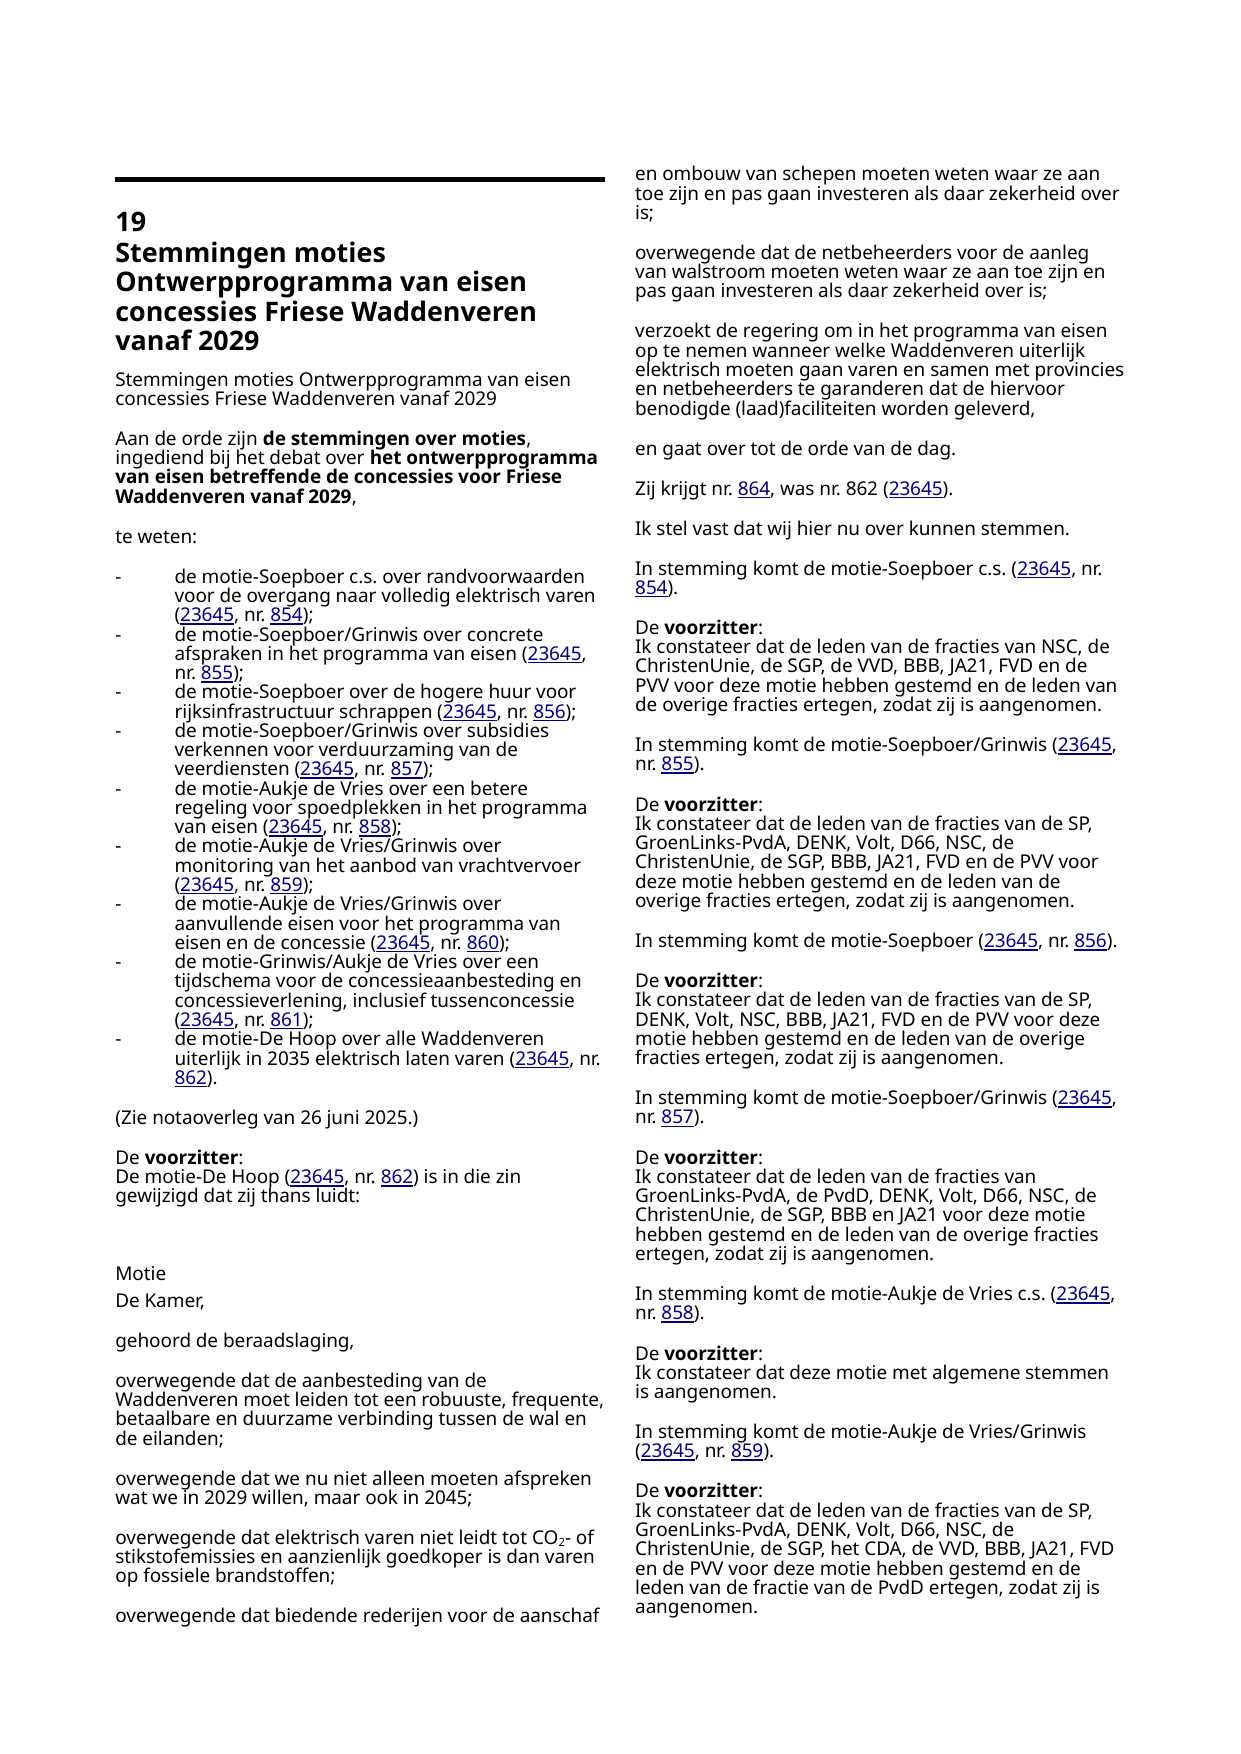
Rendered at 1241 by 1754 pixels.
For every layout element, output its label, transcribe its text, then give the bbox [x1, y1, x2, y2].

text De voorzitter: [635, 796, 1125, 815]
text gehoord de beraadslaging, [115, 1332, 605, 1351]
text overwegende dat biedende rederijen voor de aanschaf [115, 1607, 605, 1627]
text In stemming komt de motie-Soepboer/Grinwis (23645, nr. 855). [635, 736, 1125, 775]
list de motie-Aukje de Vries over een betere regeling voor spoedplekken in het programma van eisen (23645, nr. 858); [115, 780, 605, 837]
text De voorzitter: [635, 1482, 1125, 1502]
text De motie-De Hoop (23645, nr. 862) is in die zin gewijzigd dat zij thans luidt: [115, 1168, 605, 1207]
list de motie-De Hoop over alle Waddenveren uiterlijk in 2035 elektrisch laten varen (23645, nr. 862). [115, 1030, 605, 1088]
text 19 [115, 203, 605, 239]
text en gaat over tot de orde van de dag. [635, 439, 1125, 459]
text Aan de orde zijn de stemmingen over moties, ingediend bij het debat over het ontwerpprogramma van eisen betreffende de concessies voor Friese Waddenveren vanaf 2029, [115, 430, 605, 507]
list de motie-Soepboer c.s. over randvoorwaarden voor de overgang naar volledig elektrisch varen (23645, nr. 854); [115, 568, 605, 626]
text Ik constateer dat deze motie met algemene stemmen is aangenomen. [635, 1364, 1125, 1402]
text Stemmingen moties Ontwerpprogramma van eisen concessies Friese Waddenveren vanaf 2029 [115, 371, 605, 409]
text De voorzitter: [635, 972, 1125, 991]
text Ik constateer dat de leden van de fracties van de SP, GroenLinks-PvdA, DENK, Volt, D66, NSC, de ChristenUnie, de SGP, BBB, JA21, FVD en de PVV voor deze motie hebben gestemd en de leden van de overige fracties ertegen, zodat zij is aangenomen. [635, 815, 1125, 911]
text verzoekt de regering om in het programma van eisen op te nemen wanneer welke Waddenveren uiterlijk elektrisch moeten gaan varen en samen met provincies en netbeheerders te garanderen dat de hiervoor benodigde (laad)faciliteiten worden geleverd, [635, 322, 1125, 419]
text In stemming komt de motie-Aukje de Vries/Grinwis (23645, nr. 859). [635, 1423, 1125, 1462]
text en ombouw van schepen moeten weten waar ze aan toe zijn en pas gaan investeren als daar zekerheid over is; [635, 165, 1125, 223]
text De voorzitter: [115, 1149, 605, 1168]
text overwegende dat de netbeheerders voor de aanleg van walstroom moeten weten waar ze aan toe zijn en pas gaan investeren als daar zekerheid over is; [635, 244, 1125, 302]
list de motie-Soepboer/Grinwis over subsidies verkennen voor verduurzaming van de veerdiensten (23645, nr. 857); [115, 722, 605, 780]
text In stemming komt de motie-Soepboer/Grinwis (23645, nr. 857). [635, 1089, 1125, 1128]
text De voorzitter: [635, 1344, 1125, 1364]
text overwegende dat we nu niet alleen moeten afspreken wat we in 2029 willen, maar ook in 2045; [115, 1469, 605, 1508]
text overwegende dat de aanbesteding van de Waddenveren moet leiden tot een robuuste, frequente, betaalbare en duurzame verbinding tussen de wal en de eilanden; [115, 1372, 605, 1449]
list de motie-Aukje de Vries/Grinwis over aanvullende eisen voor het programma van eisen en de concessie (23645, nr. 860); [115, 895, 605, 953]
text Ik stel vast dat wij hier nu over kunnen stemmen. [635, 519, 1125, 539]
list de motie-Soepboer over de hogere huur voor rijksinfrastructuur schrappen (23645, nr. 856); [115, 683, 605, 722]
text In stemming komt de motie-Soepboer (23645, nr. 856). [635, 932, 1125, 951]
text In stemming komt de motie-Aukje de Vries c.s. (23645, nr. 858). [635, 1285, 1125, 1324]
list de motie-Soepboer/Grinwis over concrete afspraken in het programma van eisen (23645, nr. 855); [115, 626, 605, 683]
list de motie-Grinwis/Aukje de Vries over een tijdschema voor de concessieaanbesteding en concessieverlening, inclusief tussenconcessie (23645, nr. 861); [115, 953, 605, 1030]
text Ik constateer dat de leden van de fracties van NSC, de ChristenUnie, de SGP, de VVD, BBB, JA21, FVD en de PVV voor deze motie hebben gestemd en de leden van de overige fracties ertegen, zodat zij is aangenomen. [635, 638, 1125, 715]
text Ik constateer dat de leden van de fracties van GroenLinks-PvdA, de PvdD, DENK, Volt, D66, NSC, de ChristenUnie, de SGP, BBB en JA21 voor deze motie hebben gestemd en de leden van de overige fracties ertegen, zodat zij is aangenomen. [635, 1168, 1125, 1264]
text De Kamer, [115, 1292, 605, 1311]
text Ik constateer dat de leden van de fracties van de SP, GroenLinks-PvdA, DENK, Volt, D66, NSC, de ChristenUnie, de SGP, het CDA, de VVD, BBB, JA21, FVD en de PVV voor deze motie hebben gestemd en de leden van de fractie van de PvdD ertegen, zodat zij is aangenomen. [635, 1502, 1125, 1617]
text Zij krijgt nr. 864, was nr. 862 (23645). [635, 479, 1125, 499]
text overwegende dat elektrisch varen niet leidt tot CO2- of stikstofemissies en aanzienlijk goedkoper is dan varen op fossiele brandstoffen; [115, 1529, 605, 1587]
text In stemming komt de motie-Soepboer c.s. (23645, nr. 854). [635, 559, 1125, 598]
text Stemmingen moties Ontwerpprogramma van eisen concessies Friese Waddenveren vanaf 2029 [115, 239, 605, 371]
text Motie [115, 1260, 605, 1286]
list de motie-Aukje de Vries/Grinwis over monitoring van het aanbod van vrachtvervoer (23645, nr. 859); [115, 837, 605, 895]
text (Zie notaoverleg van 26 juni 2025.) [115, 1109, 605, 1128]
text te weten: [115, 528, 605, 547]
text De voorzitter: [635, 619, 1125, 638]
text Ik constateer dat de leden van de fracties van de SP, DENK, Volt, NSC, BBB, JA21, FVD en de PVV voor deze motie hebben gestemd en de leden van de overige fracties ertegen, zodat zij is aangenomen. [635, 991, 1125, 1068]
text De voorzitter: [635, 1149, 1125, 1168]
